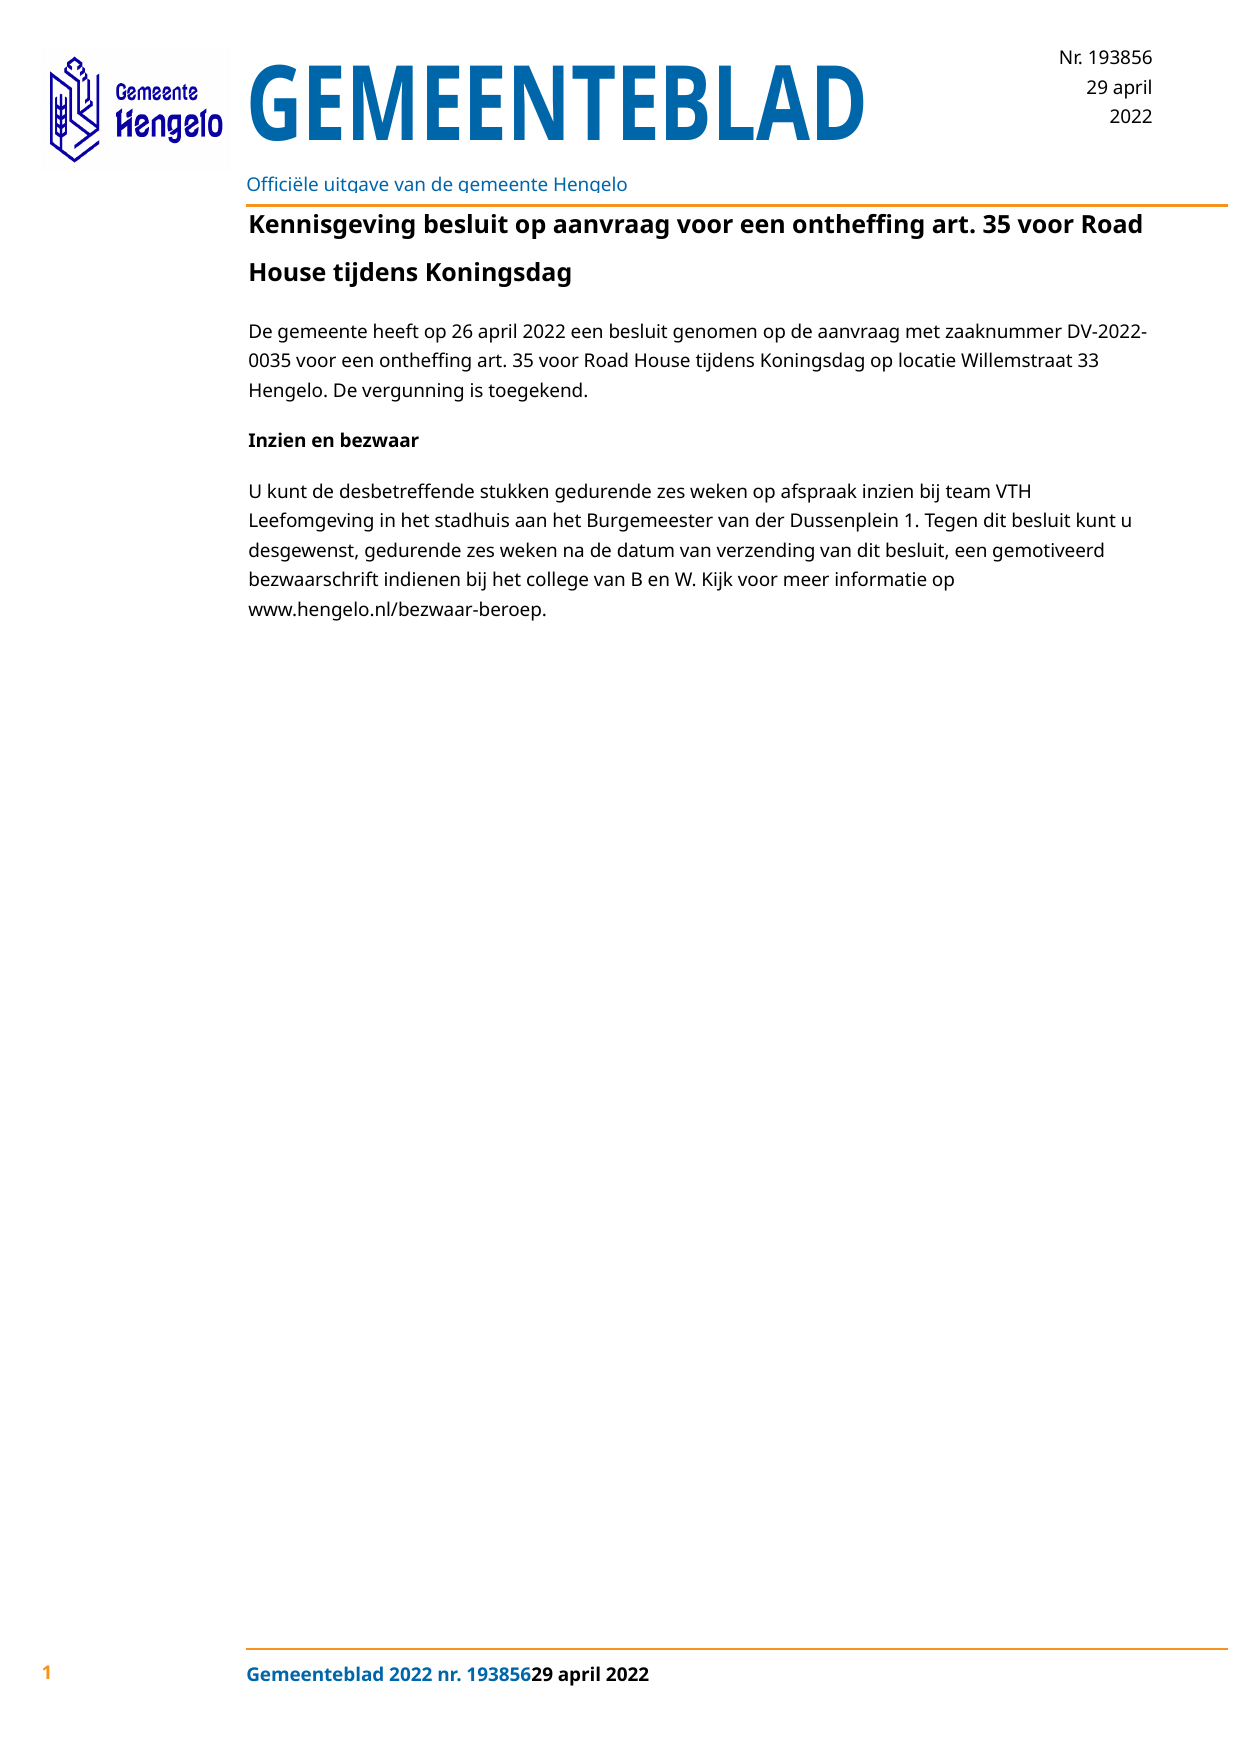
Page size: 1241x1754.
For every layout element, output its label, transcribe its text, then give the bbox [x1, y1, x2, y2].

text Inzien en bezwaar [248, 427, 1152, 453]
picture [41, 47, 231, 172]
text U kunt de desbetreffende stukken gedurende zes weken op afspraak inzien bij team VTH Leefomgeving in het stadhuis aan het Burgemeester van der Dussenplein 1. Tegen dit besluit kunt u desgewenst, gedurende zes weken na de datum van verzending van dit besluit, een gemotiveerd bezwaarschrift indienen bij het college van B en W. Kijk voor meer informatie op www.hengelo.nl/bezwaar-beroep. [248, 478, 1152, 622]
text Kennisgeving besluit op aanvraag voor een ontheffing art. 35 voor Road House tijdens Koningsdag [248, 207, 1152, 288]
text De gemeente heeft op 26 april 2022 een besluit genomen op de aanvraag met zaaknummer DV-2022-0035 voor een ontheffing art. 35 voor Road House tijdens Koningsdag op locatie Willemstraat 33 Hengelo. De vergunning is toegekend. [248, 318, 1152, 403]
